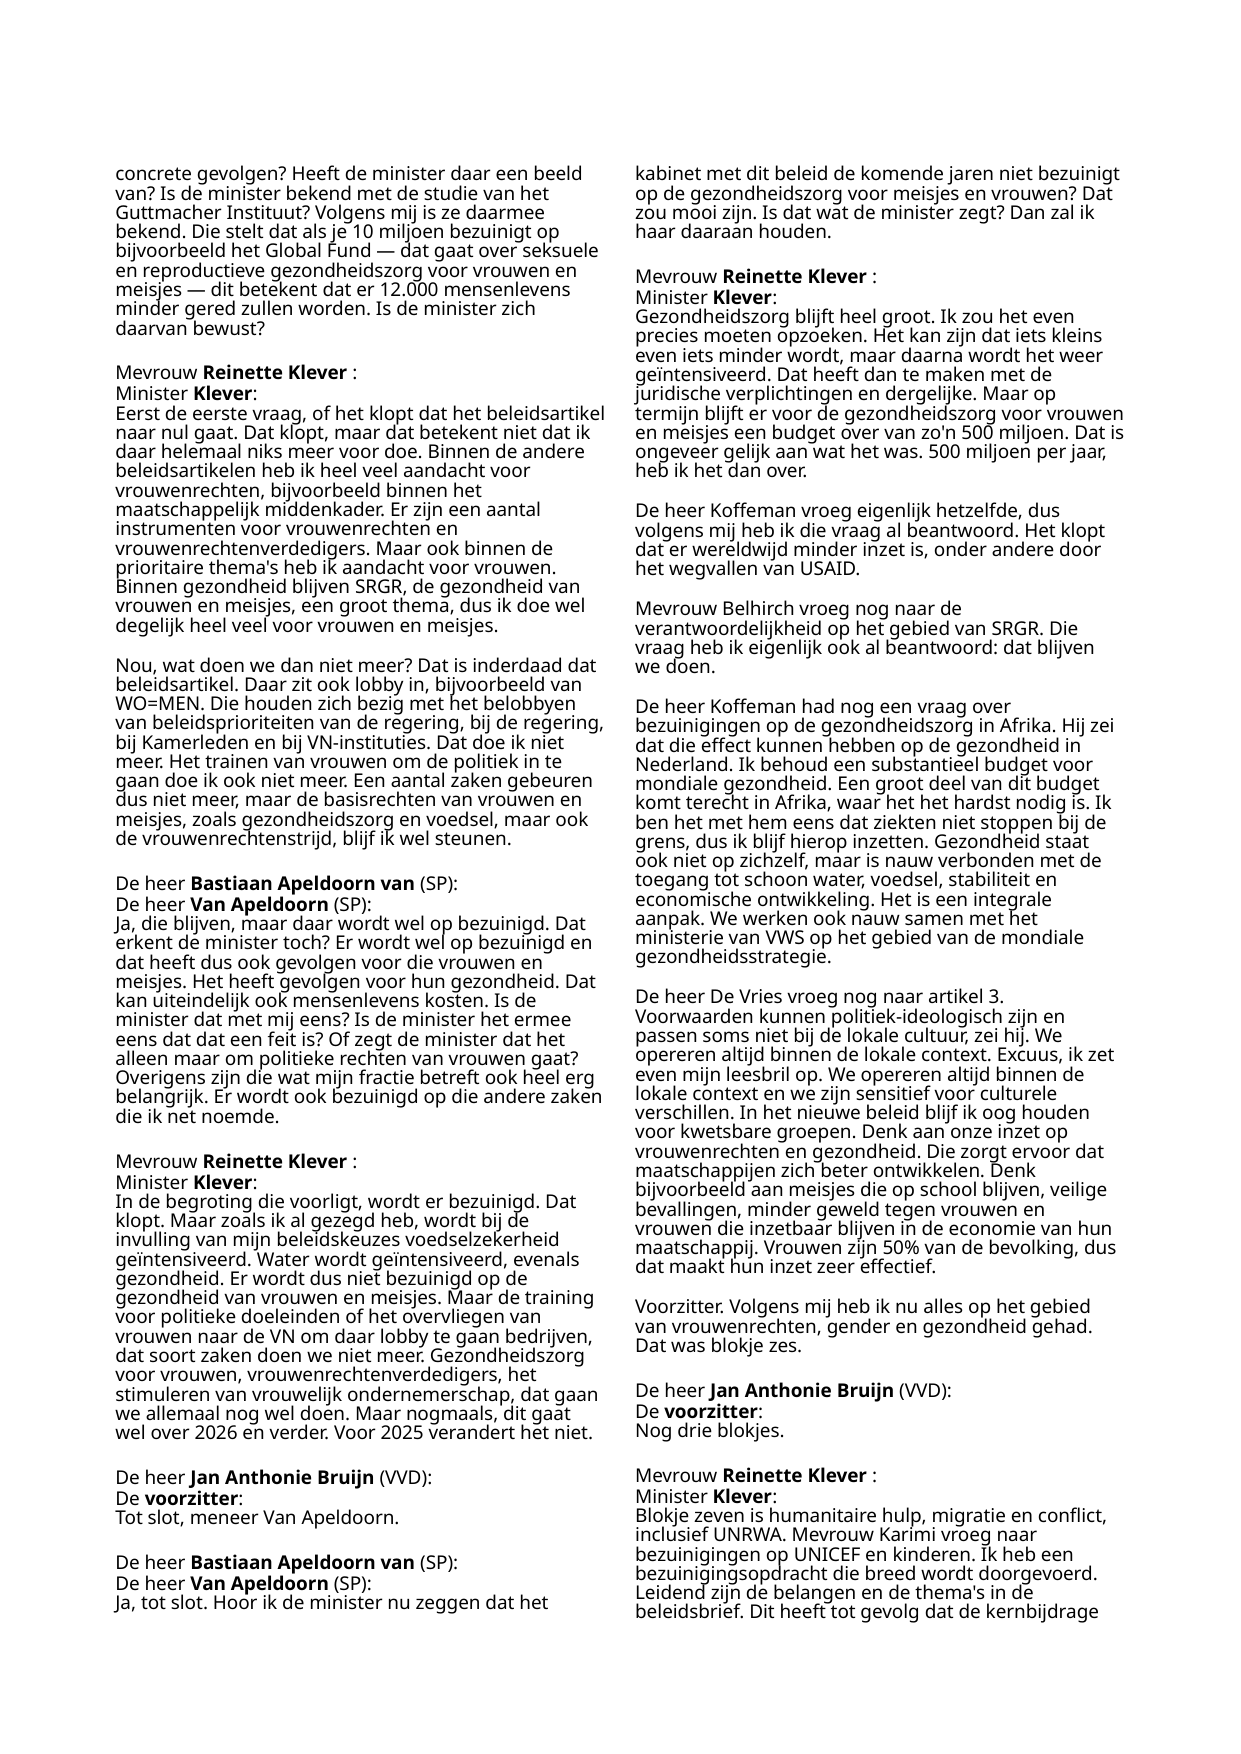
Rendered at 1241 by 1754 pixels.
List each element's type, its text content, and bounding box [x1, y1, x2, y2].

text De heer Koffeman vroeg eigenlijk hetzelfde, dus volgens mij heb ik die vraag al beantwoord. Het klopt dat er wereldwijd minder inzet is, onder andere door het wegvallen van USAID. [635, 502, 1125, 579]
text Mevrouw Belhirch vroeg nog naar de verantwoordelijkheid op het gebied van SRGR. Die vraag heb ik eigenlijk ook al beantwoord: dat blijven we doen. [635, 600, 1125, 677]
text De voorzitter: [635, 1403, 1125, 1422]
text Mevrouw Reinette Klever : [635, 263, 1125, 289]
text Mevrouw Reinette Klever : [635, 1462, 1125, 1488]
text Minister Klever: [635, 289, 1125, 308]
text In de begroting die voorligt, wordt er bezuinigd. Dat klopt. Maar zoals ik al gezegd heb, wordt bij de invulling van mijn beleidskeuzes voedselzekerheid geïntensiveerd. Water wordt geïntensiveerd, evenals gezondheid. Er wordt dus niet bezuinigd op de gezondheid van vrouwen en meisjes. Maar de training voor politieke doeleinden of het overvliegen van vrouwen naar de VN om daar lobby te gaan bedrijven, dat soort zaken doen we niet meer. Gezondheidszorg voor vrouwen, vrouwenrechtenverdedigers, het stimuleren van vrouwelijk ondernemerschap, dat gaan we allemaal nog wel doen. Maar nogmaals, dit gaat wel over 2026 en verder. Voor 2025 verandert het niet. [115, 1193, 605, 1443]
text De heer Jan Anthonie Bruijn (VVD): [115, 1464, 605, 1490]
text kabinet met dit beleid de komende jaren niet bezuinigt op de gezondheidszorg voor meisjes en vrouwen? Dat zou mooi zijn. Is dat wat de minister zegt? Dan zal ik haar daaraan houden. [635, 165, 1125, 242]
text Tot slot, meneer Van Apeldoorn. [115, 1509, 605, 1528]
text De heer Jan Anthonie Bruijn (VVD): [635, 1377, 1125, 1403]
text Minister Klever: [115, 1174, 605, 1193]
text Eerst de eerste vraag, of het klopt dat het beleidsartikel naar nul gaat. Dat klopt, maar dat betekent niet dat ik daar helemaal niks meer voor doe. Binnen de andere beleidsartikelen heb ik heel veel aandacht voor vrouwenrechten, bijvoorbeeld binnen het maatschappelijk middenkader. Er zijn een aantal instrumenten voor vrouwenrechten en vrouwenrechtenverdedigers. Maar ook binnen de prioritaire thema's heb ik aandacht voor vrouwen. Binnen gezondheid blijven SRGR, de gezondheid van vrouwen en meisjes, een groot thema, dus ik doe wel degelijk heel veel voor vrouwen en meisjes. [115, 404, 605, 636]
text Minister Klever: [115, 385, 605, 404]
text Nog drie blokjes. [635, 1422, 1125, 1441]
text Ja, die blijven, maar daar wordt wel op bezuinigd. Dat erkent de minister toch? Er wordt wel op bezuinigd en dat heeft dus ook gevolgen voor die vrouwen en meisjes. Het heeft gevolgen voor hun gezondheid. Dat kan uiteindelijk ook mensenlevens kosten. Is de minister dat met mij eens? Is de minister het ermee eens dat dat een feit is? Of zegt de minister dat het alleen maar om politieke rechten van vrouwen gaat? Overigens zijn die wat mijn fractie betreft ook heel erg belangrijk. Er wordt ook bezuinigd op die andere zaken die ik net noemde. [115, 915, 605, 1127]
text De heer Koffeman had nog een vraag over bezuinigingen op de gezondheidszorg in Afrika. Hij zei dat die effect kunnen hebben op de gezondheid in Nederland. Ik behoud een substantieel budget voor mondiale gezondheid. Een groot deel van dit budget komt terecht in Afrika, waar het het hardst nodig is. Ik ben het met hem eens dat ziekten niet stoppen bij de grens, dus ik blijf hierop inzetten. Gezondheid staat ook niet op zichzelf, maar is nauw verbonden met de toegang tot schoon water, voedsel, stabiliteit en economische ontwikkeling. Het is een integrale aanpak. We werken ook nauw samen met het ministerie van VWS op het gebied van de mondiale gezondheidsstrategie. [635, 698, 1125, 968]
text De heer Van Apeldoorn (SP): [115, 896, 605, 915]
text De heer Bastiaan Apeldoorn van (SP): [115, 1549, 605, 1575]
text Mevrouw Reinette Klever : [115, 359, 605, 385]
text De voorzitter: [115, 1490, 605, 1509]
text De heer De Vries vroeg nog naar artikel 3. Voorwaarden kunnen politiek-ideologisch zijn en passen soms niet bij de lokale cultuur, zei hij. We opereren altijd binnen de lokale context. Excuus, ik zet even mijn leesbril op. We opereren altijd binnen de lokale context en we zijn sensitief voor culturele verschillen. In het nieuwe beleid blijf ik oog houden voor kwetsbare groepen. Denk aan onze inzet op vrouwenrechten en gezondheid. Die zorgt ervoor dat maatschappijen zich beter ontwikkelen. Denk bijvoorbeeld aan meisjes die op school blijven, veilige bevallingen, minder geweld tegen vrouwen en vrouwen die inzetbaar blijven in de economie van hun maatschappij. Vrouwen zijn 50% van de bevolking, dus dat maakt hun inzet zeer effectief. [635, 988, 1125, 1278]
text Nou, wat doen we dan niet meer? Dat is inderdaad dat beleidsartikel. Daar zit ook lobby in, bijvoorbeeld van WO=MEN. Die houden zich bezig met het belobbyen van beleidsprioriteiten van de regering, bij de regering, bij Kamerleden en bij VN-instituties. Dat doe ik niet meer. Het trainen van vrouwen om de politiek in te gaan doe ik ook niet meer. Een aantal zaken gebeuren dus niet meer, maar de basisrechten van vrouwen en meisjes, zoals gezondheidszorg en voedsel, maar ook de vrouwenrechtenstrijd, blijf ik wel steunen. [115, 657, 605, 849]
text Voorzitter. Volgens mij heb ik nu alles op het gebied van vrouwenrechten, gender en gezondheid gehad. Dat was blokje zes. [635, 1298, 1125, 1356]
text Mevrouw Reinette Klever : [115, 1148, 605, 1174]
text Ja, tot slot. Hoor ik de minister nu zeggen dat het [115, 1594, 605, 1614]
text Gezondheidszorg blijft heel groot. Ik zou het even precies moeten opzoeken. Het kan zijn dat iets kleins even iets minder wordt, maar daarna wordt het weer geïntensiveerd. Dat heeft dan te maken met de juridische verplichtingen en dergelijke. Maar op termijn blijft er voor de gezondheidszorg voor vrouwen en meisjes een budget over van zo'n 500 miljoen. Dat is ongeveer gelijk aan wat het was. 500 miljoen per jaar, heb ik het dan over. [635, 308, 1125, 482]
text Blokje zeven is humanitaire hulp, migratie en conflict, inclusief UNRWA. Mevrouw Karimi vroeg naar bezuinigingen op UNICEF en kinderen. Ik heb een bezuinigingsopdracht die breed wordt doorgevoerd. Leidend zijn de belangen en de thema's in de beleidsbrief. Dit heeft tot gevolg dat de kernbijdrage [635, 1507, 1125, 1623]
text Minister Klever: [635, 1488, 1125, 1507]
text De heer Van Apeldoorn (SP): [115, 1575, 605, 1594]
text De heer Bastiaan Apeldoorn van (SP): [115, 870, 605, 896]
text concrete gevolgen? Heeft de minister daar een beeld van? Is de minister bekend met de studie van het Guttmacher Instituut? Volgens mij is ze daarmee bekend. Die stelt dat als je 10 miljoen bezuinigt op bijvoorbeeld het Global Fund — dat gaat over seksuele en reproductieve gezondheidszorg voor vrouwen en meisjes — dit betekent dat er 12.000 mensenlevens minder gered zullen worden. Is de minister zich daarvan bewust? [115, 165, 605, 339]
